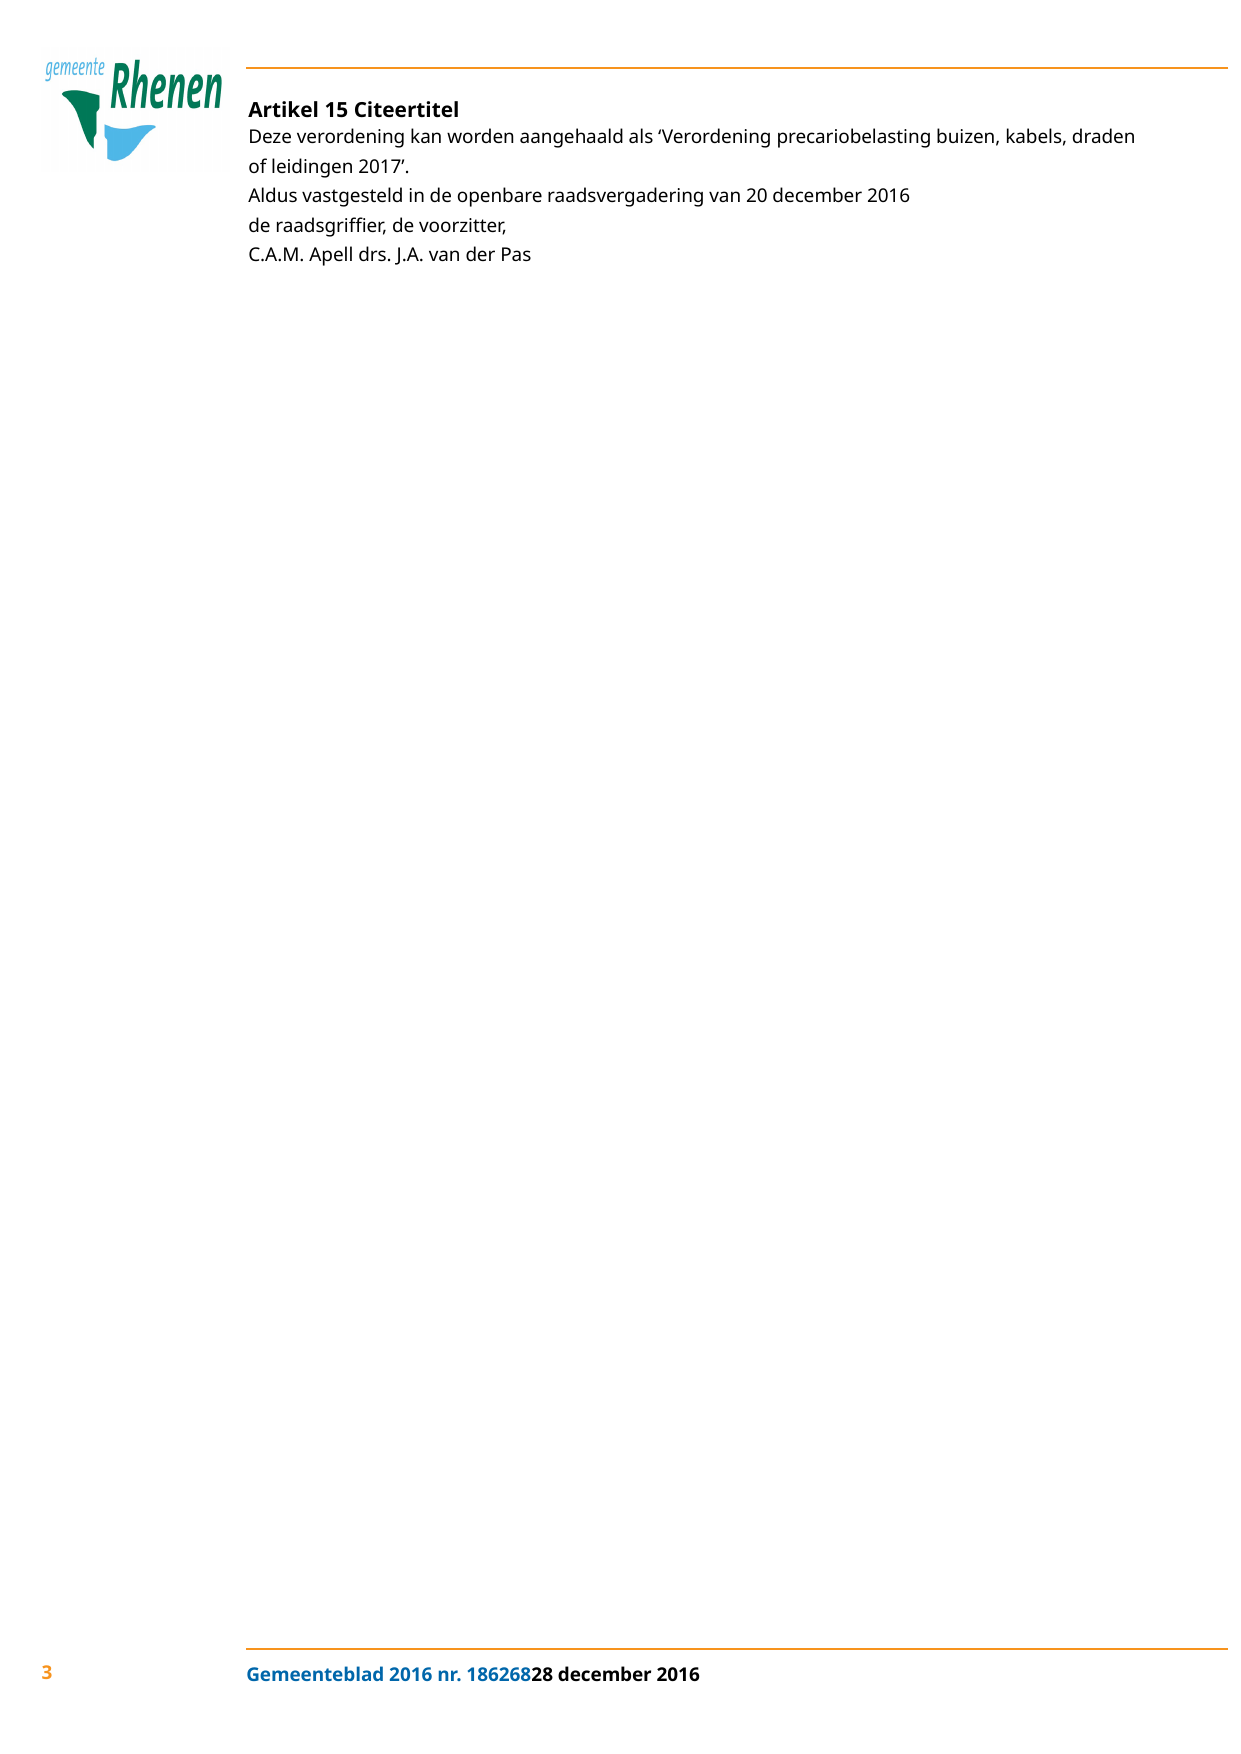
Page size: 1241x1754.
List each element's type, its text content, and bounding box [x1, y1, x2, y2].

text Deze verordening kan worden aangehaald als ‘Verordening precariobelasting buizen, kabels, draden of leidingen 2017’. [248, 123, 1152, 178]
text Aldus vastgesteld in de openbare raadsvergadering van 20 december 2016 [248, 182, 1152, 208]
text C.A.M. Apell drs. J.A. van der Pas [248, 242, 1152, 267]
picture [41, 47, 231, 172]
text Artikel 15 Citeertitel [248, 95, 1152, 123]
text de raadsgriffier, de voorzitter, [248, 212, 1152, 238]
